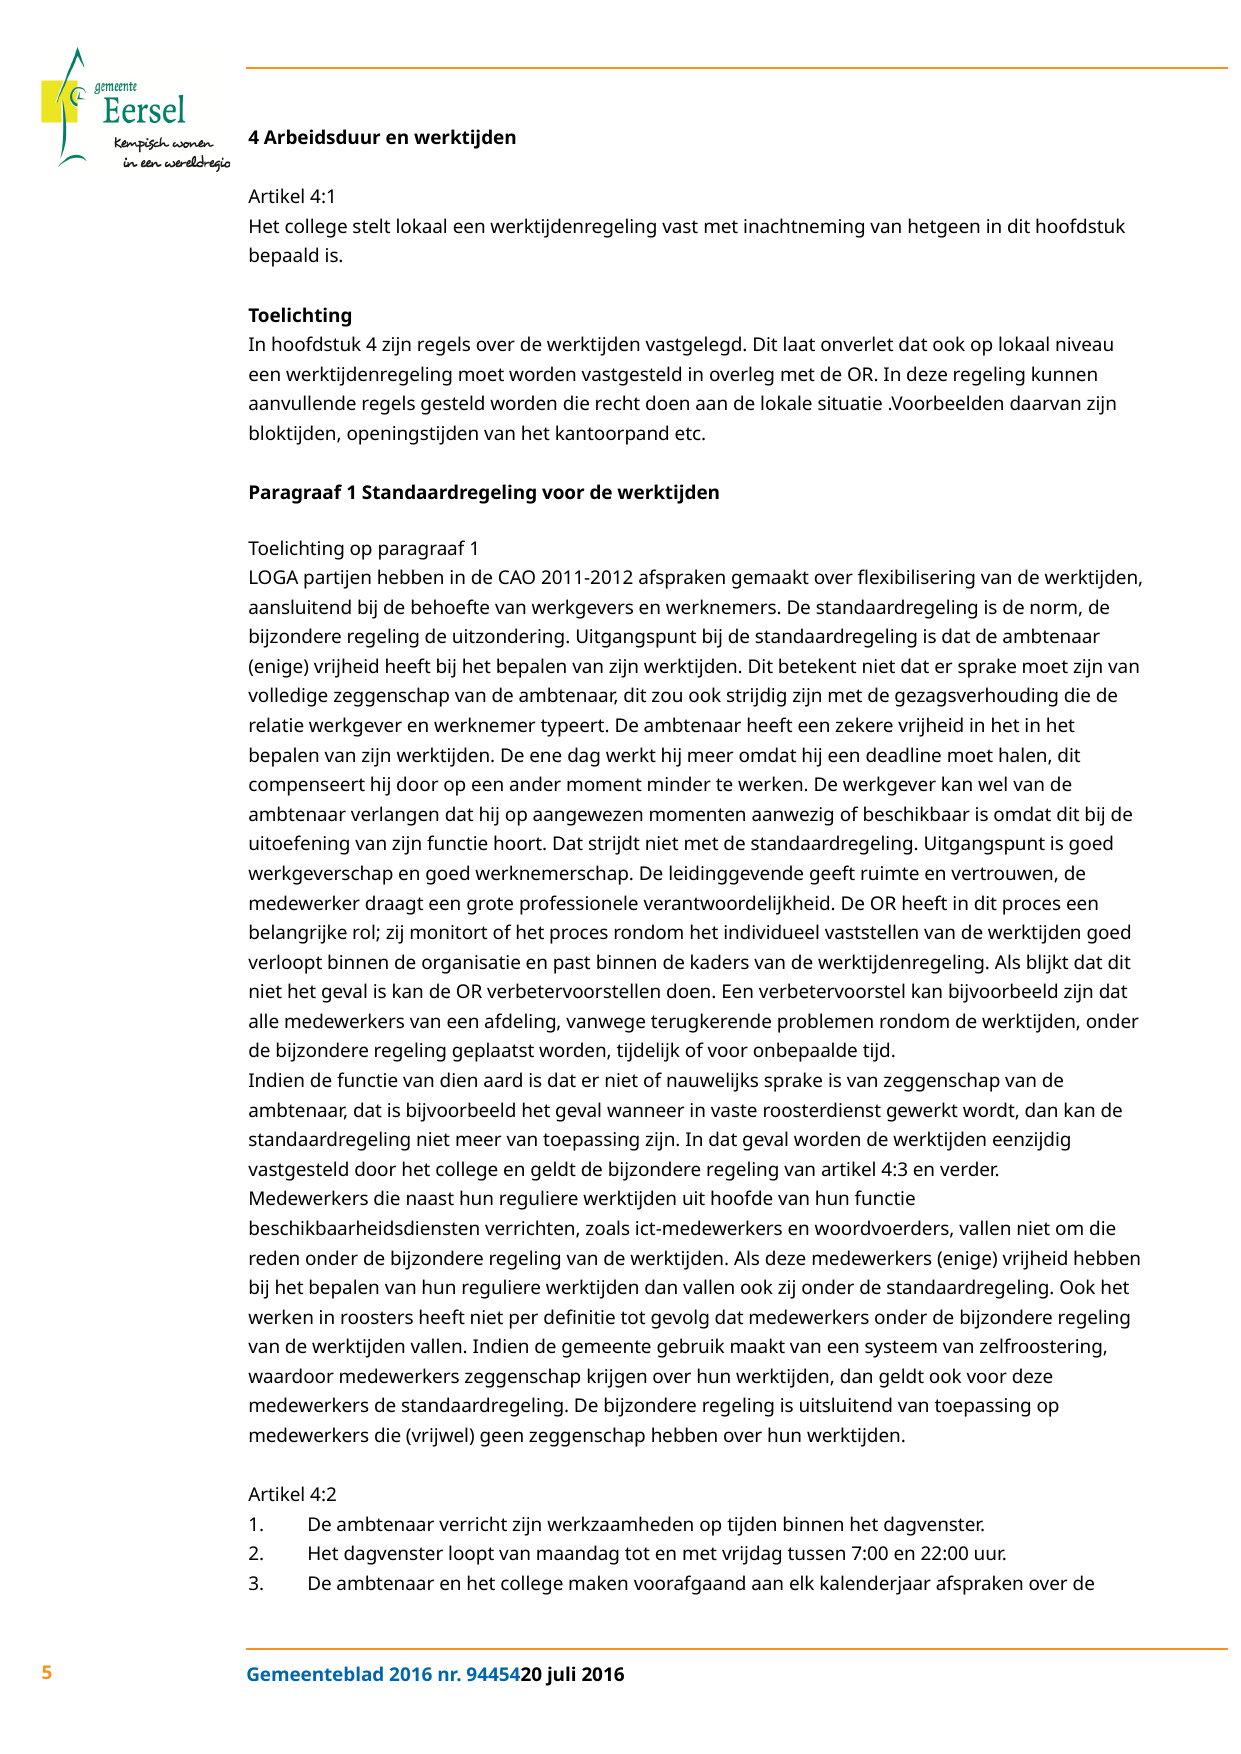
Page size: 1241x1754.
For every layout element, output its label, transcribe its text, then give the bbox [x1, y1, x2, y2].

list De ambtenaar verricht zijn werkzaamheden op tijden binnen het dagvenster. [248, 1511, 1152, 1537]
list De ambtenaar en het college maken voorafgaand aan elk kalenderjaar afspraken over de [248, 1570, 1152, 1596]
text Toelichting op paragraaf 1 [248, 535, 1152, 560]
text Artikel 4:1 [248, 183, 1152, 209]
picture [41, 47, 231, 172]
text LOGA partijen hebben in de CAO 2011-2012 afspraken gemaakt over flexibilisering van de werktijden, aansluitend bij de behoefte van werkgevers en werknemers. De standaardregeling is de norm, de bijzondere regeling de uitzondering. Uitgangspunt bij de standaardregeling is dat de ambtenaar (enige) vrijheid heeft bij het bepalen van zijn werktijden. Dit betekent niet dat er sprake moet zijn van volledige zeggenschap van de ambtenaar, dit zou ook strijdig zijn met de gezagsverhouding die de relatie werkgever en werknemer typeert. De ambtenaar heeft een zekere vrijheid in het in het bepalen van zijn werktijden. De ene dag werkt hij meer omdat hij een deadline moet halen, dit compenseert hij door op een ander moment minder te werken. De werkgever kan wel van de ambtenaar verlangen dat hij op aangewezen momenten aanwezig of beschikbaar is omdat dit bij de uitoefening van zijn functie hoort. Dat strijdt niet met de standaardregeling. Uitgangspunt is goed werkgeverschap en goed werknemerschap. De leidinggevende geeft ruimte en vertrouwen, de medewerker draagt een grote professionele verantwoordelijkheid. De OR heeft in dit proces een belangrijke rol; zij monitort of het proces rondom het individueel vaststellen van de werktijden goed verloopt binnen de organisatie en past binnen de kaders van de werktijdenregeling. Als blijkt dat dit niet het geval is kan de OR verbetervoorstellen doen. Een verbetervoorstel kan bijvoorbeeld zijn dat alle medewerkers van een afdeling, vanwege terugkerende problemen rondom de werktijden, onder de bijzondere regeling geplaatst worden, tijdelijk of voor onbepaalde tijd. [248, 564, 1152, 1063]
text Toelichting [248, 302, 1152, 328]
text Paragraaf 1 Standaardregeling voor de werktijden [248, 479, 1152, 505]
text Medewerkers die naast hun reguliere werktijden uit hoofde van hun functie beschikbaarheidsdiensten verrichten, zoals ict-medewerkers en woordvoerders, vallen niet om die reden onder de bijzondere regeling van de werktijden. Als deze medewerkers (enige) vrijheid hebben bij het bepalen van hun reguliere werktijden dan vallen ook zij onder de standaardregeling. Ook het werken in roosters heeft niet per definitie tot gevolg dat medewerkers onder de bijzondere regeling van de werktijden vallen. Indien de gemeente gebruik maakt van een systeem van zelfroostering, waardoor medewerkers zeggenschap krijgen over hun werktijden, dan geldt ook voor deze medewerkers de standaardregeling. De bijzondere regeling is uitsluitend van toepassing op medewerkers die (vrijwel) geen zeggenschap hebben over hun werktijden. [248, 1186, 1152, 1448]
text Het college stelt lokaal een werktijdenregeling vast met inachtneming van hetgeen in dit hoofdstuk bepaald is. [248, 213, 1152, 268]
text 4 Arbeidsduur en werktijden [248, 124, 1152, 150]
list Het dagvenster loopt van maandag tot en met vrijdag tussen 7:00 en 22:00 uur. [248, 1541, 1152, 1566]
text In hoofdstuk 4 zijn regels over de werktijden vastgelegd. Dit laat onverlet dat ook op lokaal niveau een werktijdenregeling moet worden vastgesteld in overleg met de OR. In deze regeling kunnen aanvullende regels gesteld worden die recht doen aan de lokale situatie .Voorbeelden daarvan zijn bloktijden, openingstijden van het kantoorpand etc. [248, 331, 1152, 446]
text Indien de functie van dien aard is dat er niet of nauwelijks sprake is van zeggenschap van de ambtenaar, dat is bijvoorbeeld het geval wanneer in vaste roosterdienst gewerkt wordt, dan kan de standaardregeling niet meer van toepassing zijn. In dat geval worden de werktijden eenzijdig vastgesteld door het college en geldt de bijzondere regeling van artikel 4:3 en verder. [248, 1067, 1152, 1182]
text Artikel 4:2 [248, 1481, 1152, 1507]
